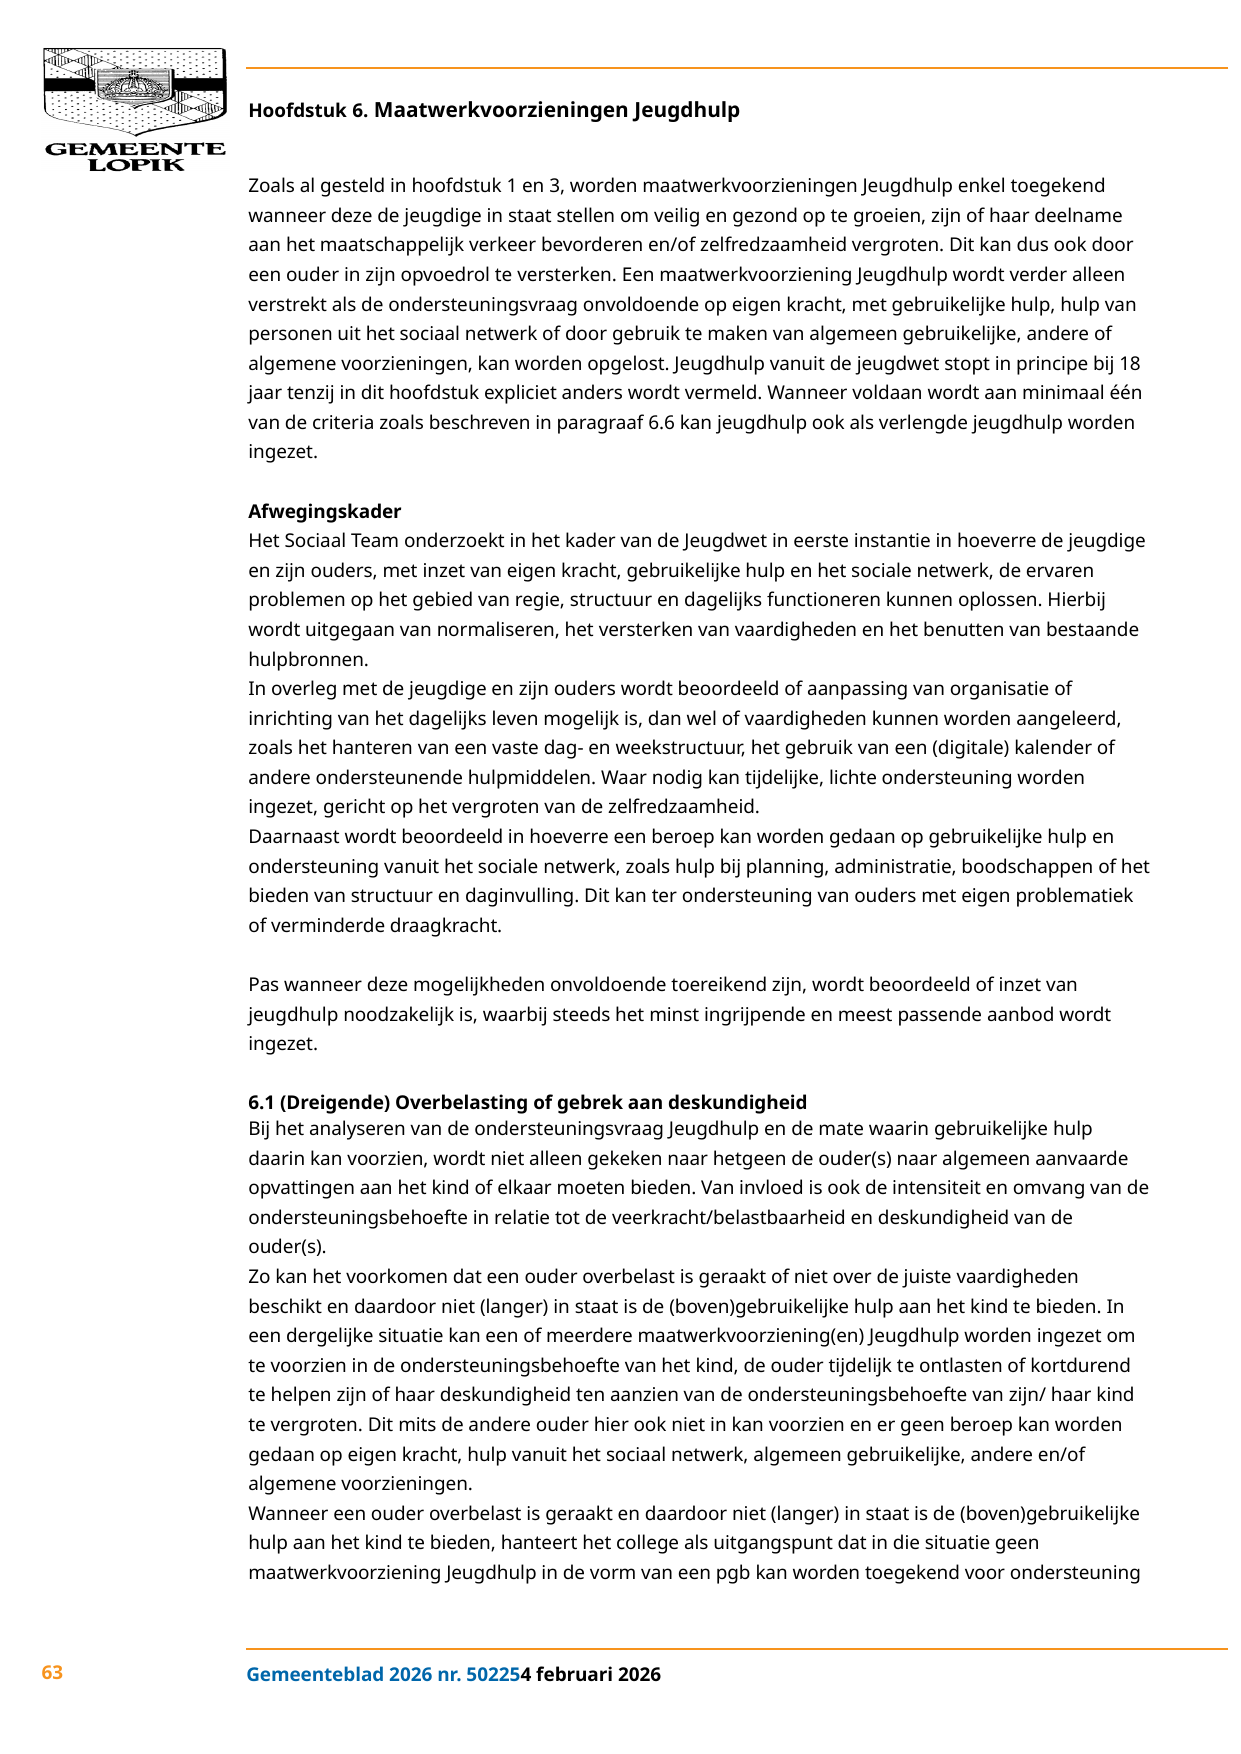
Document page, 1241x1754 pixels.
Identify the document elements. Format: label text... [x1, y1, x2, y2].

text Bij het analyseren van de ondersteuningsvraag Jeugdhulp en de mate waarin gebruikelijke hulp daarin kan voorzien, wordt niet alleen gekeken naar hetgeen de ouder(s) naar algemeen aanvaarde opvattingen aan het kind of elkaar moeten bieden. Van invloed is ook de intensiteit en omvang van de ondersteuningsbehoefte in relatie tot de veerkracht/belastbaarheid en deskundigheid van de ouder(s). [248, 1115, 1152, 1259]
text Zoals al gesteld in hoofdstuk 1 en 3, worden maatwerkvoorzieningen Jeugdhulp enkel toegekend wanneer deze de jeugdige in staat stellen om veilig en gezond op te groeien, zijn of haar deelname aan het maatschappelijk verkeer bevorderen en/of zelfredzaamheid vergroten. Dit kan dus ook door een ouder in zijn opvoedrol te versterken. Een maatwerkvoorziening Jeugdhulp wordt verder alleen verstrekt als de ondersteuningsvraag onvoldoende op eigen kracht, met gebruikelijke hulp, hulp van personen uit het sociaal netwerk of door gebruik te maken van algemeen gebruikelijke, andere of algemene voorzieningen, kan worden opgelost. Jeugdhulp vanuit de jeugdwet stopt in principe bij 18 jaar tenzij in dit hoofdstuk expliciet anders wordt vermeld. Wanneer voldaan wordt aan minimaal één van de criteria zoals beschreven in paragraaf 6.6 kan jeugdhulp ook als verlengde jeugdhulp worden ingezet. [248, 172, 1152, 464]
text In overleg met de jeugdige en zijn ouders wordt beoordeeld of aanpassing van organisatie of inrichting van het dagelijks leven mogelijk is, dan wel of vaardigheden kunnen worden aangeleerd, zoals het hanteren van een vaste dag- en weekstructuur, het gebruik van een (digitale) kalender of andere ondersteunende hulpmiddelen. Waar nodig kan tijdelijke, lichte ondersteuning worden ingezet, gericht op het vergroten van de zelfredzaamheid. [248, 675, 1152, 819]
text 6.1 (Dreigende) Overbelasting of gebrek aan deskundigheid [248, 1089, 1152, 1115]
text Zo kan het voorkomen dat een ouder overbelast is geraakt of niet over de juiste vaardigheden beschikt en daardoor niet (langer) in staat is de (boven)gebruikelijke hulp aan het kind te bieden. In een dergelijke situatie kan een of meerdere maatwerkvoorziening(en) Jeugdhulp worden ingezet om te voorzien in de ondersteuningsbehoefte van het kind, de ouder tijdelijk te ontlasten of kortdurend te helpen zijn of haar deskundigheid ten aanzien van de ondersteuningsbehoefte van zijn/ haar kind te vergroten. Dit mits de andere ouder hier ook niet in kan voorzien en er geen beroep kan worden gedaan op eigen kracht, hulp vanuit het sociaal netwerk, algemeen gebruikelijke, andere en/of algemene voorzieningen. [248, 1263, 1152, 1496]
text Daarnaast wordt beoordeeld in hoeverre een beroep kan worden gedaan op gebruikelijke hulp en ondersteuning vanuit het sociale netwerk, zoals hulp bij planning, administratie, boodschappen of het bieden van structuur en daginvulling. Dit kan ter ondersteuning van ouders met eigen problematiek of verminderde draagkracht. [248, 823, 1152, 938]
picture [41, 47, 231, 172]
text Het Sociaal Team onderzoekt in het kader van de Jeugdwet in eerste instantie in hoeverre de jeugdige en zijn ouders, met inzet van eigen kracht, gebruikelijke hulp en het sociale netwerk, de ervaren problemen op het gebied van regie, structuur en dagelijks functioneren kunnen oplossen. Hierbij wordt uitgegaan van normaliseren, het versterken van vaardigheden en het benutten van bestaande hulpbronnen. [248, 527, 1152, 672]
text Hoofdstuk 6. Maatwerkvoorzieningen Jeugdhulp [248, 95, 1152, 123]
text Afwegingskader [248, 498, 1152, 524]
text Pas wanneer deze mogelijkheden onvoldoende toereikend zijn, wordt beoordeeld of inzet van jeugdhulp noodzakelijk is, waarbij steeds het minst ingrijpende en meest passende aanbod wordt ingezet. [248, 971, 1152, 1056]
text Wanneer een ouder overbelast is geraakt en daardoor niet (langer) in staat is de (boven)gebruikelijke hulp aan het kind te bieden, hanteert het college als uitgangspunt dat in die situatie geen maatwerkvoorziening Jeugdhulp in de vorm van een pgb kan worden toegekend voor ondersteuning [248, 1500, 1152, 1585]
